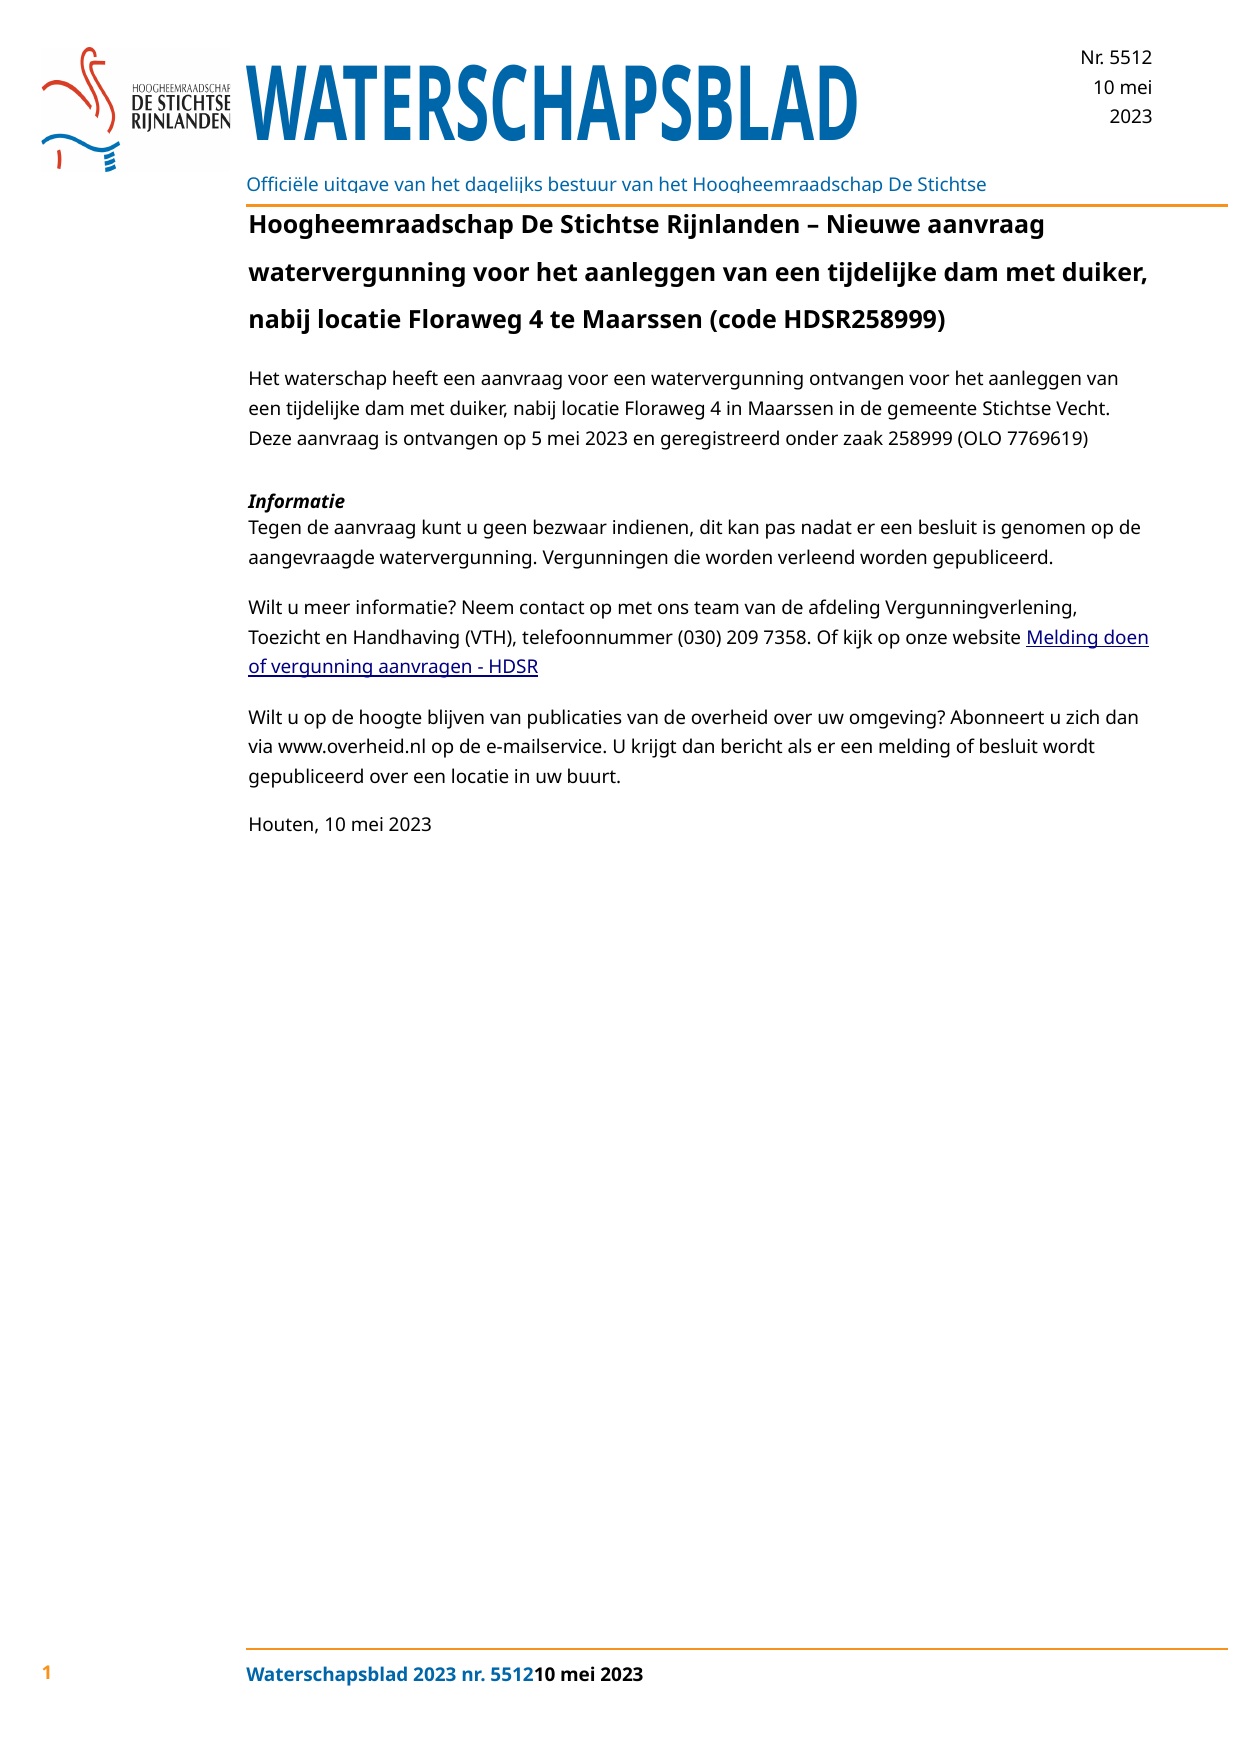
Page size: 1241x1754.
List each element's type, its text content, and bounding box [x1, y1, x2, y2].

text Tegen de aanvraag kunt u geen bezwaar indienen, dit kan pas nadat er een besluit is genomen op de aangevraagde watervergunning. Vergunningen die worden verleend worden gepubliceerd. [248, 514, 1152, 570]
text Het waterschap heeft een aanvraag voor een watervergunning ontvangen voor het aanleggen van een tijdelijke dam met duiker, nabij locatie Floraweg 4 in Maarssen in de gemeente Stichtse Vecht. Deze aanvraag is ontvangen op 5 mei 2023 en geregistreerd onder zaak 258999 (OLO 7769619) [248, 366, 1152, 450]
text Houten, 10 mei 2023 [248, 811, 1152, 837]
text Wilt u meer informatie? Neem contact op met ons team van de afdeling Vergunningverlening, Toezicht en Handhaving (VTH), telefoonnummer (030) 209 7358. Of kijk op onze website Melding doen of vergunning aanvragen - HDSR [248, 594, 1152, 679]
picture [41, 47, 231, 172]
text Wilt u op de hoogte blijven van publicaties van de overheid over uw omgeving? Abonneert u zich dan via www.overheid.nl op de e-mailservice. U krijgt dan bericht als er een melding of besluit wordt gepubliceerd over een locatie in uw buurt. [248, 704, 1152, 789]
text Informatie [248, 489, 1152, 514]
text Hoogheemraadschap De Stichtse Rijnlanden – Nieuwe aanvraag watervergunning voor het aanleggen van een tijdelijke dam met duiker, nabij locatie Floraweg 4 te Maarssen (code HDSR258999) [248, 207, 1152, 336]
